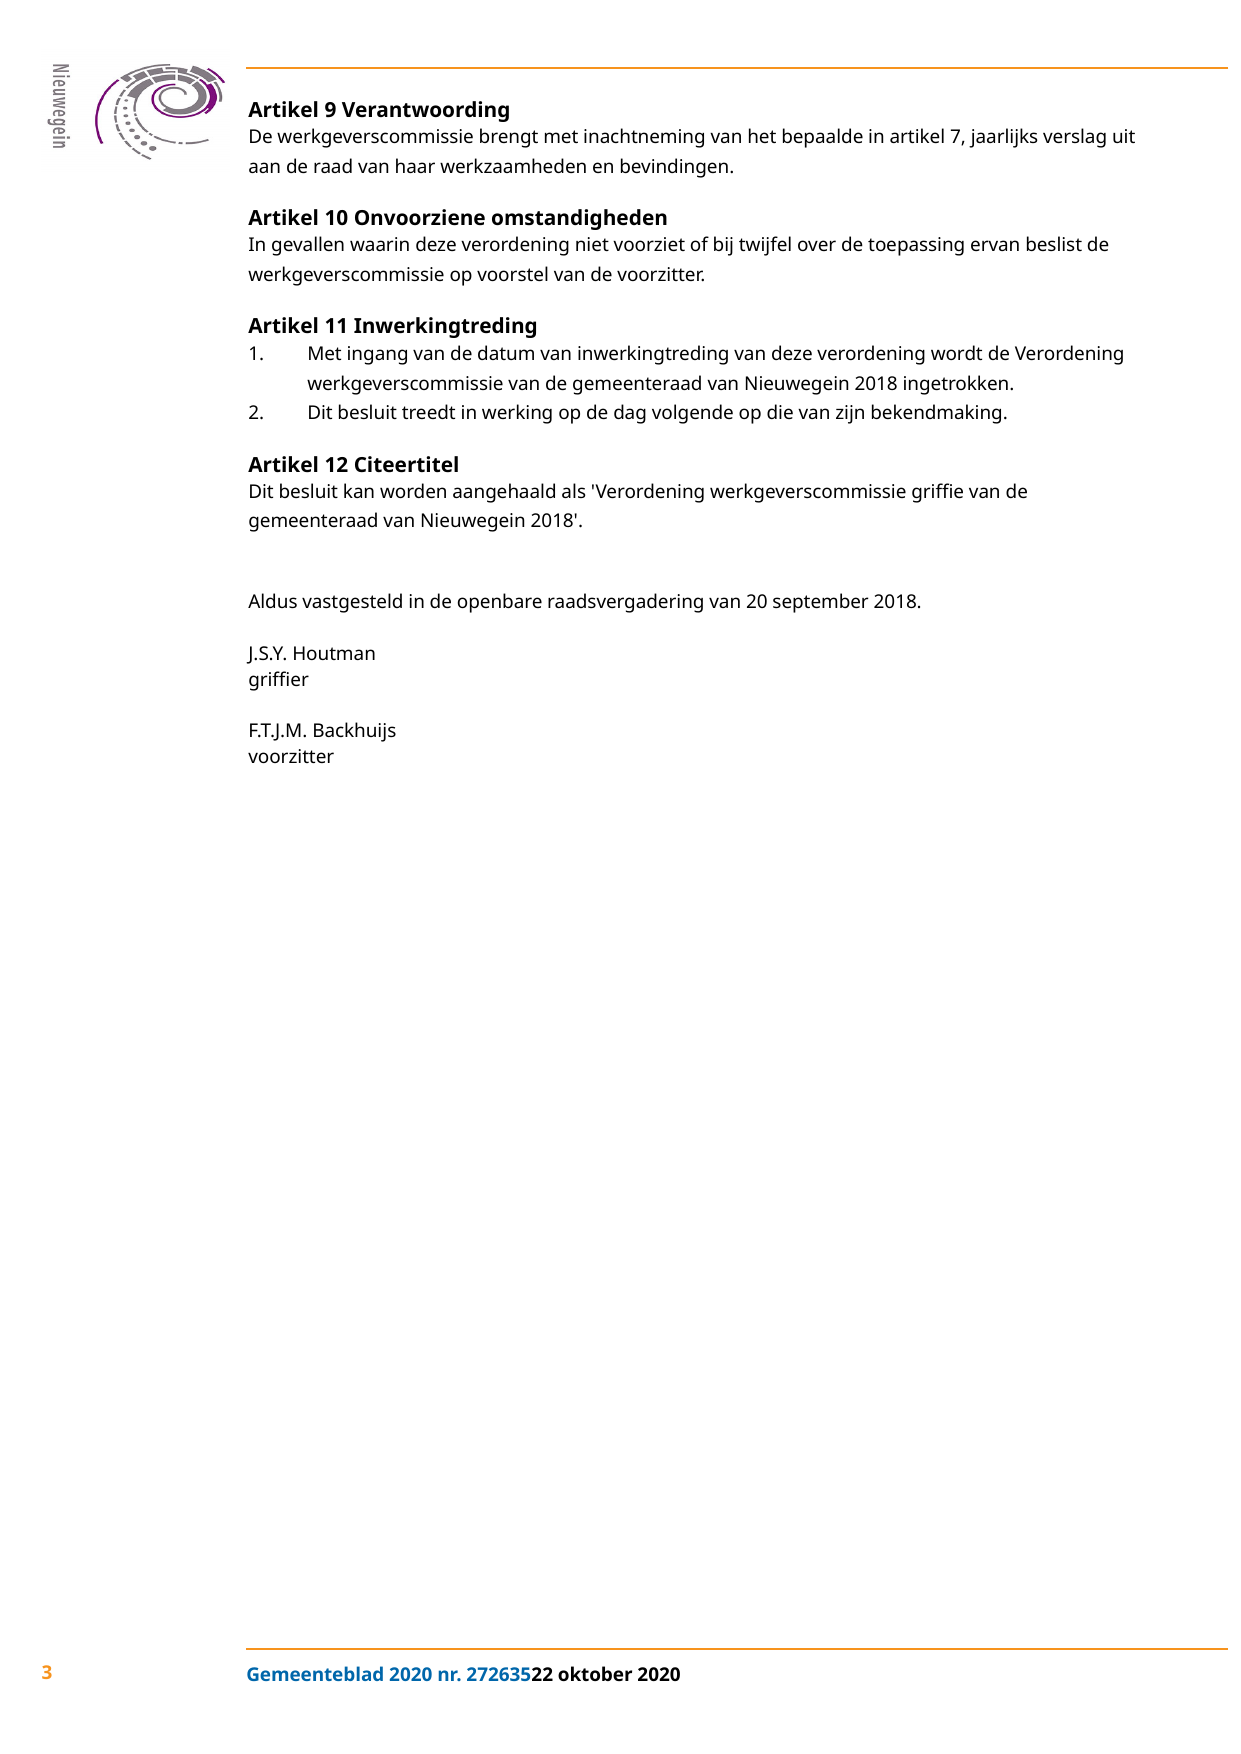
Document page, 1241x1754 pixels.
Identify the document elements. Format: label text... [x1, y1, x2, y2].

text Dit besluit kan worden aangehaald als 'Verordening werkgeverscommissie griffie van de gemeenteraad van Nieuwegein 2018'. [248, 478, 1152, 533]
text Aldus vastgesteld in de openbare raadsvergadering van 20 september 2018. [248, 589, 1152, 614]
list Dit besluit treedt in werking op de dag volgende op die van zijn bekendmaking. [248, 399, 1152, 425]
text voorzitter [248, 743, 1152, 769]
text Artikel 10 Onvoorziene omstandigheden [248, 203, 1152, 232]
text Artikel 12 Citeertitel [248, 450, 1152, 478]
text De werkgeverscommissie brengt met inachtneming van het bepaalde in artikel 7, jaarlijks verslag uit aan de raad van haar werkzaamheden en bevindingen. [248, 123, 1152, 178]
text J.S.Y. Houtman [248, 640, 1152, 666]
text F.T.J.M. Backhuijs [248, 717, 1152, 743]
picture [41, 47, 231, 172]
text Artikel 9 Verantwoording [248, 95, 1152, 123]
list Met ingang van de datum van inwerkingtreding van deze verordening wordt de Verordening werkgeverscommissie van de gemeenteraad van Nieuwegein 2018 ingetrokken. [248, 340, 1152, 395]
text Artikel 11 Inwerkingtreding [248, 312, 1152, 340]
text griffier [248, 666, 1152, 692]
text In gevallen waarin deze verordening niet voorziet of bij twijfel over de toepassing ervan beslist de werkgeverscommissie op voorstel van de voorzitter. [248, 232, 1152, 287]
